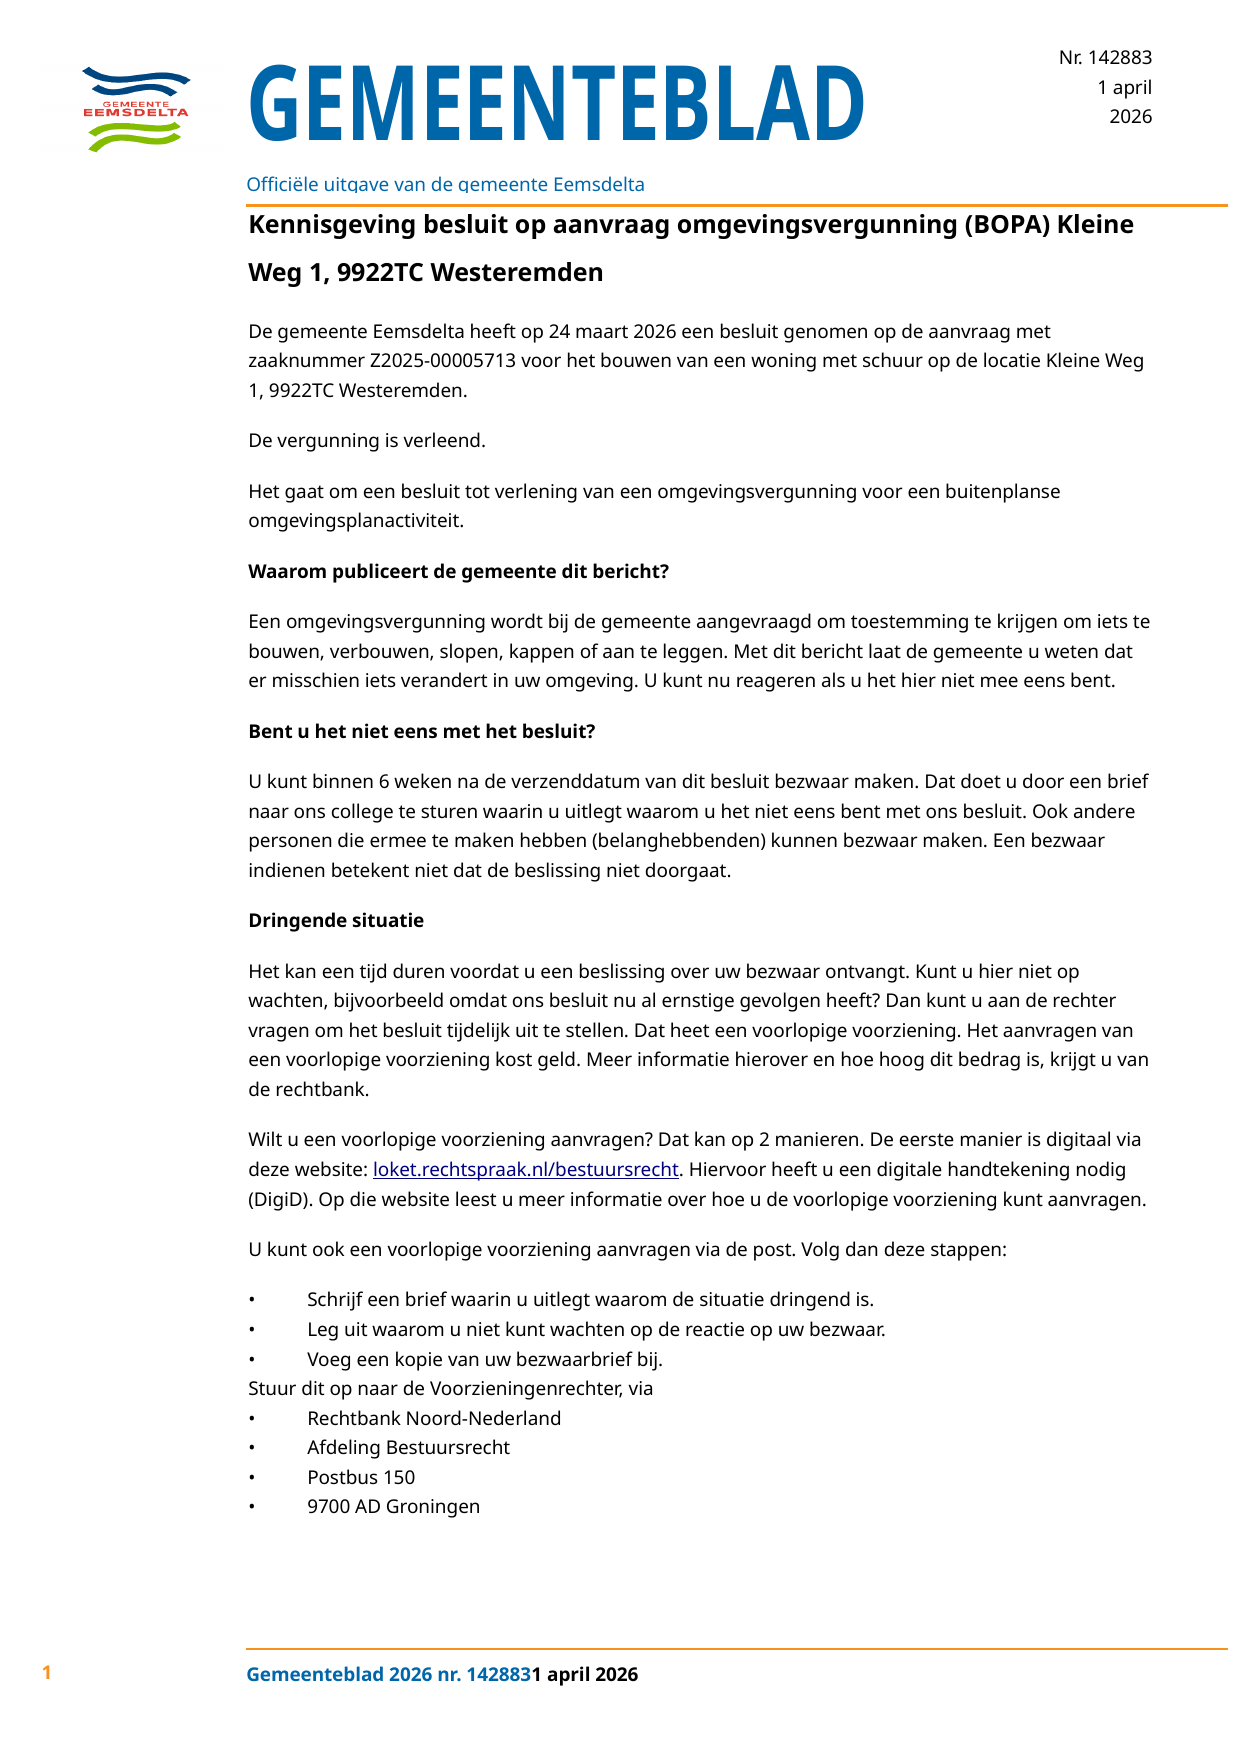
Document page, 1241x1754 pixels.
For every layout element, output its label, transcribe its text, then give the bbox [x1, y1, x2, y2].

text Wilt u een voorlopige voorziening aanvragen? Dat kan op 2 manieren. De eerste manier is digitaal via deze website: loket.rechtspraak.nl/bestuursrecht. Hiervoor heeft u een digitale handtekening nodig (DigiD). Op die website leest u meer informatie over hoe u de voorlopige voorziening kunt aanvragen. [248, 1127, 1152, 1212]
list Schrijf een brief waarin u uitlegt waarom de situatie dringend is. [248, 1287, 1152, 1312]
text Een omgevingsvergunning wordt bij de gemeente aangevraagd om toestemming te krijgen om iets te bouwen, verbouwen, slopen, kappen of aan te leggen. Met dit bericht laat de gemeente u weten dat er misschien iets verandert in uw omgeving. U kunt nu reageren als u het hier niet mee eens bent. [248, 608, 1152, 693]
list Leg uit waarom u niet kunt wachten op de reactie op uw bezwaar. [248, 1316, 1152, 1342]
text Het kan een tijd duren voordat u een beslissing over uw bezwaar ontvangt. Kunt u hier niet op wachten, bijvoorbeeld omdat ons besluit nu al ernstige gevolgen heeft? Dan kunt u aan de rechter vragen om het besluit tijdelijk uit te stellen. Dat heet een voorlopige voorziening. Het aanvragen van een voorlopige voorziening kost geld. Meer informatie hierover en hoe hoog dit bedrag is, krijgt u van de rechtbank. [248, 958, 1152, 1102]
text Kennisgeving besluit op aanvraag omgevingsvergunning (BOPA) Kleine Weg 1, 9922TC Westeremden [248, 207, 1152, 288]
text Dringende situatie [248, 907, 1152, 933]
picture [41, 47, 231, 172]
list Voeg een kopie van uw bezwaarbrief bij. [248, 1346, 1152, 1372]
text Waarom publiceert de gemeente dit bericht? [248, 558, 1152, 584]
text Bent u het niet eens met het besluit? [248, 718, 1152, 744]
text De vergunning is verleend. [248, 427, 1152, 453]
list Afdeling Bestuursrecht [248, 1434, 1152, 1460]
text Het gaat om een besluit tot verlening van een omgevingsvergunning voor een buitenplanse omgevingsplanactiviteit. [248, 478, 1152, 533]
text U kunt binnen 6 weken na de verzenddatum van dit besluit bezwaar maken. Dat doet u door een brief naar ons college te sturen waarin u uitlegt waarom u het niet eens bent met ons besluit. Ook andere personen die ermee te maken hebben (belanghebbenden) kunnen bezwaar maken. Een bezwaar indienen betekent niet dat de beslissing niet doorgaat. [248, 768, 1152, 883]
list Rechtbank Noord-Nederland [248, 1405, 1152, 1431]
list Postbus 150 [248, 1464, 1152, 1490]
text U kunt ook een voorlopige voorziening aanvragen via de post. Volg dan deze stappen: [248, 1236, 1152, 1262]
list 9700 AD Groningen [248, 1494, 1152, 1519]
text De gemeente Eemsdelta heeft op 24 maart 2026 een besluit genomen op de aanvraag met zaaknummer Z2025-00005713 voor het bouwen van een woning met schuur op de locatie Kleine Weg 1, 9922TC Westeremden. [248, 318, 1152, 403]
text Stuur dit op naar de Voorzieningenrechter, via [248, 1375, 1152, 1401]
